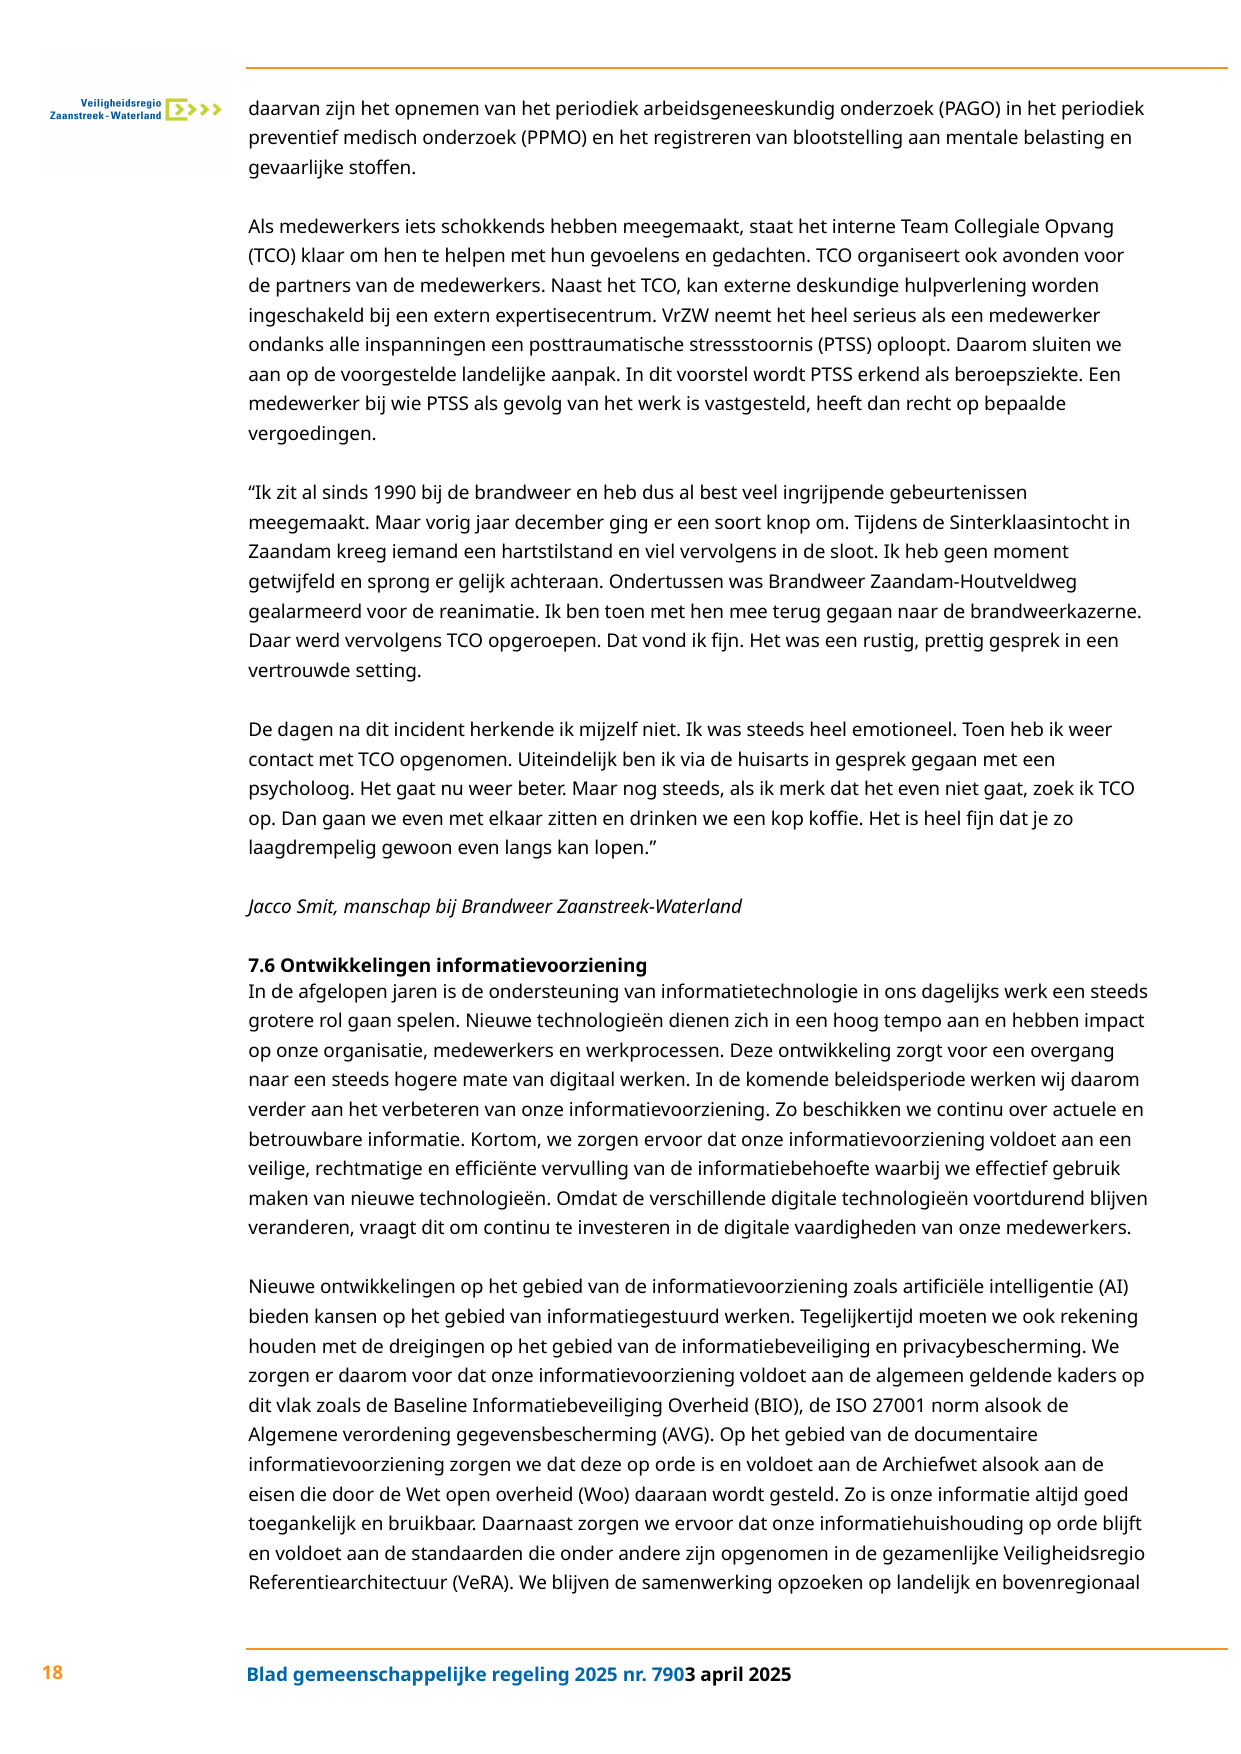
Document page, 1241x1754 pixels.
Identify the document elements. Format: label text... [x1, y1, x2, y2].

text Nieuwe ontwikkelingen op het gebied van de informatievoorziening zoals artificiële intelligentie (AI) bieden kansen op het gebied van informatiegestuurd werken. Tegelijkertijd moeten we ook rekening houden met de dreigingen op het gebied van de informatiebeveiliging en privacybescherming. We zorgen er daarom voor dat onze informatievoorziening voldoet aan de algemeen geldende kaders op dit vlak zoals de Baseline Informatiebeveiliging Overheid (BIO), de ISO 27001 norm alsook de Algemene verordening gegevensbescherming (AVG). Op het gebied van de documentaire informatievoorziening zorgen we dat deze op orde is en voldoet aan de Archiefwet alsook aan de eisen die door de Wet open overheid (Woo) daaraan wordt gesteld. Zo is onze informatie altijd goed toegankelijk en bruikbaar. Daarnaast zorgen we ervoor dat onze informatiehuishouding op orde blijft en voldoet aan de standaarden die onder andere zijn opgenomen in de gezamenlijke Veiligheidsregio Referentiearchitectuur (VeRA). We blijven de samenwerking opzoeken op landelijk en bovenregionaal [248, 1274, 1152, 1595]
text 7.6 Ontwikkelingen informatievoorziening [248, 952, 1152, 978]
picture [41, 47, 231, 172]
text Als medewerkers iets schokkends hebben meegemaakt, staat het interne Team Collegiale Opvang (TCO) klaar om hen te helpen met hun gevoelens en gedachten. TCO organiseert ook avonden voor de partners van de medewerkers. Naast het TCO, kan externe deskundige hulpverlening worden ingeschakeld bij een extern expertisecentrum. VrZW neemt het heel serieus als een medewerker ondanks alle inspanningen een posttraumatische stressstoornis (PTSS) oploopt. Daarom sluiten we aan op de voorgestelde landelijke aanpak. In dit voorstel wordt PTSS erkend als beroepsziekte. Een medewerker bij wie PTSS als gevolg van het werk is vastgesteld, heeft dan recht op bepaalde vergoedingen. [248, 213, 1152, 446]
text daarvan zijn het opnemen van het periodiek arbeidsgeneeskundig onderzoek (PAGO) in het periodiek preventief medisch onderzoek (PPMO) en het registreren van blootstelling aan mentale belasting en gevaarlijke stoffen. [248, 95, 1152, 180]
table_header “Ik zit al sinds 1990 bij de brandweer en heb dus al best veel ingrijpende gebeurtenissen meegemaakt. Maar vorig jaar december ging er een soort knop om. Tijdens de Sinterklaasintocht in Zaandam kreeg iemand een hartstilstand en viel vervolgens in de sloot. Ik heb geen moment getwijfeld en sprong er gelijk achteraan. Ondertussen was Brandweer Zaandam-Houtveldweg gealarmeerd voor de reanimatie. Ik ben toen met hen mee terug gegaan naar de brandweerkazerne. Daar werd vervolgens TCO opgeroepen. Dat vond ik fijn. Het was een rustig, prettig gesprek in een vertrouwde setting. De dagen na dit incident herkende ik mijzelf niet. Ik was steeds heel emotioneel. Toen heb ik weer contact met TCO opgenomen. Uiteindelijk ben ik via de huisarts in gesprek gegaan met een psycholoog. Het gaat nu weer beter. Maar nog steeds, als ik merk dat het even niet gaat, zoek ik TCO op. Dan gaan we even met elkaar zitten en drinken we een kop koffie. Het is heel fijn dat je zo laagdrempelig gewoon even langs kan lopen.” Jacco Smit, manschap bij Brandweer Zaanstreek-Waterland [248, 480, 1152, 919]
text In de afgelopen jaren is de ondersteuning van informatietechnologie in ons dagelijks werk een steeds grotere rol gaan spelen. Nieuwe technologieën dienen zich in een hoog tempo aan en hebben impact op onze organisatie, medewerkers en werkprocessen. Deze ontwikkeling zorgt voor een overgang naar een steeds hogere mate van digitaal werken. In de komende beleidsperiode werken wij daarom verder aan het verbeteren van onze informatievoorziening. Zo beschikken we continu over actuele en betrouwbare informatie. Kortom, we zorgen ervoor dat onze informatievoorziening voldoet aan een veilige, rechtmatige en efficiënte vervulling van de informatiebehoefte waarbij we effectief gebruik maken van nieuwe technologieën. Omdat de verschillende digitale technologieën voortdurend blijven veranderen, vraagt dit om continu te investeren in de digitale vaardigheden van onze medewerkers. [248, 978, 1152, 1240]
